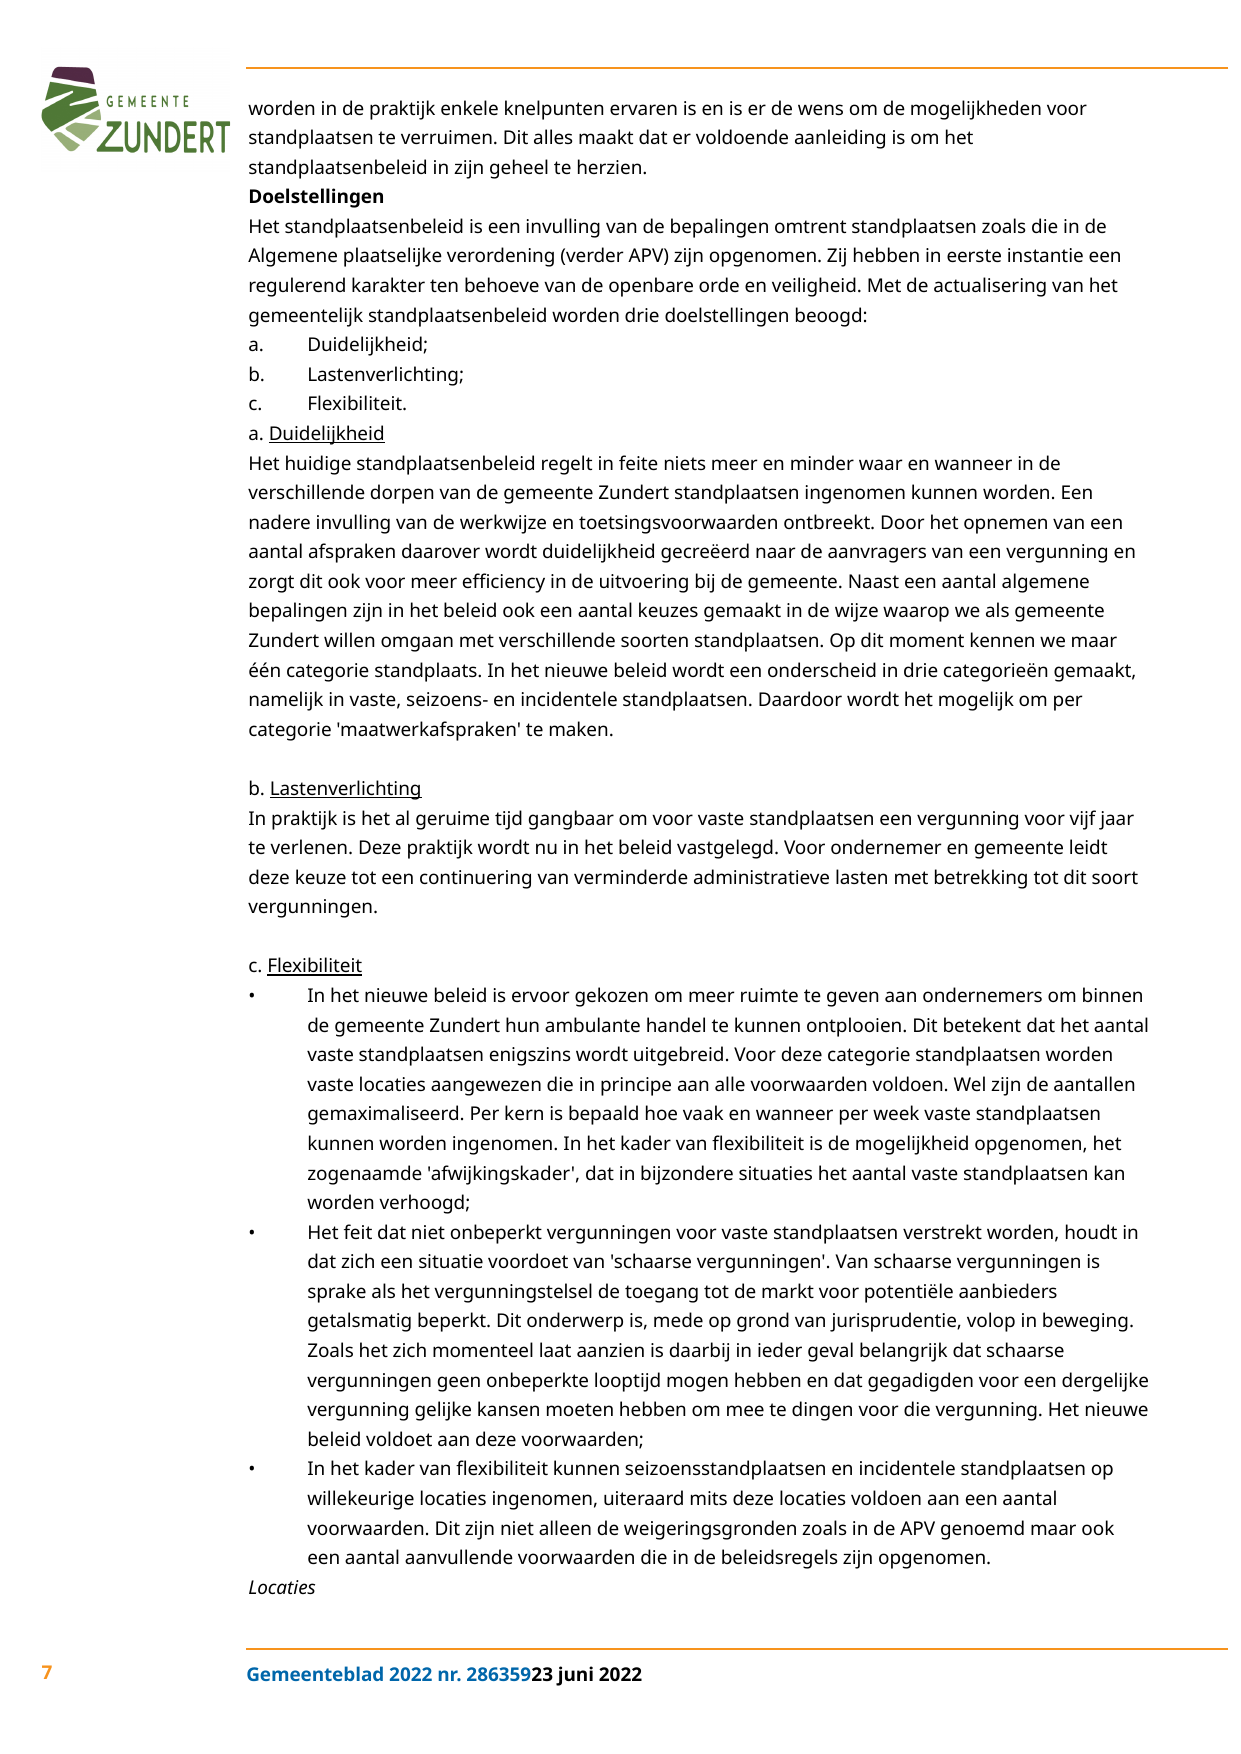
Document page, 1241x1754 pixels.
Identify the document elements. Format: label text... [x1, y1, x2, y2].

list In het kader van flexibiliteit kunnen seizoensstandplaatsen en incidentele standplaatsen op willekeurige locaties ingenomen, uiteraard mits deze locaties voldoen aan een aantal voorwaarden. Dit zijn niet alleen de weigeringsgronden zoals in de APV genoemd maar ook een aantal aanvullende voorwaarden die in de beleidsregels zijn opgenomen. [248, 1456, 1152, 1570]
list Het feit dat niet onbeperkt vergunningen voor vaste standplaatsen verstrekt worden, houdt in dat zich een situatie voordoet van 'schaarse vergunningen'. Van schaarse vergunningen is sprake als het vergunningstelsel de toegang tot de markt voor potentiële aanbieders getalsmatig beperkt. Dit onderwerp is, mede op grond van jurisprudentie, volop in beweging. Zoals het zich momenteel laat aanzien is daarbij in ieder geval belangrijk dat schaarse vergunningen geen onbeperkte looptijd mogen hebben en dat gegadigden voor een dergelijke vergunning gelijke kansen moeten hebben om mee te dingen voor die vergunning. Het nieuwe beleid voldoet aan deze voorwaarden; [248, 1219, 1152, 1452]
text In praktijk is het al geruime tijd gangbaar om voor vaste standplaatsen een vergunning voor vijf jaar te verlenen. Deze praktijk wordt nu in het beleid vastgelegd. Voor ondernemer en gemeente leidt deze keuze tot een continuering van verminderde administratieve lasten met betrekking tot dit soort vergunningen. [248, 805, 1152, 919]
list Duidelijkheid; [248, 331, 1152, 357]
text a. Duidelijkheid [248, 420, 1152, 446]
list Lastenverlichting; [248, 361, 1152, 387]
text c. Flexibiliteit [248, 953, 1152, 978]
text worden in de praktijk enkele knelpunten ervaren is en is er de wens om de mogelijkheden voor standplaatsen te verruimen. Dit alles maakt dat er voldoende aanleiding is om het standplaatsenbeleid in zijn geheel te herzien. [248, 95, 1152, 180]
picture [41, 47, 231, 172]
text Het huidige standplaatsenbeleid regelt in feite niets meer en minder waar en wanneer in de verschillende dorpen van de gemeente Zundert standplaatsen ingenomen kunnen worden. Een nadere invulling van de werkwijze en toetsingsvoorwaarden ontbreekt. Door het opnemen van een aantal afspraken daarover wordt duidelijkheid gecreëerd naar de aanvragers van een vergunning en zorgt dit ook voor meer efficiency in de uitvoering bij de gemeente. Naast een aantal algemene bepalingen zijn in het beleid ook een aantal keuzes gemaakt in de wijze waarop we als gemeente Zundert willen omgaan met verschillende soorten standplaatsen. Op dit moment kennen we maar één categorie standplaats. In het nieuwe beleid wordt een onderscheid in drie categorieën gemaakt, namelijk in vaste, seizoens- en incidentele standplaatsen. Daardoor wordt het mogelijk om per categorie 'maatwerkafspraken' te maken. [248, 450, 1152, 742]
list Flexibiliteit. [248, 391, 1152, 416]
text Het standplaatsenbeleid is een invulling van de bepalingen omtrent standplaatsen zoals die in de Algemene plaatselijke verordening (verder APV) zijn opgenomen. Zij hebben in eerste instantie een regulerend karakter ten behoeve van de openbare orde en veiligheid. Met de actualisering van het gemeentelijk standplaatsenbeleid worden drie doelstellingen beoogd: [248, 213, 1152, 328]
text b. Lastenverlichting [248, 775, 1152, 801]
text Doelstellingen [248, 183, 1152, 209]
text Locaties [248, 1574, 1152, 1600]
list In het nieuwe beleid is ervoor gekozen om meer ruimte te geven aan ondernemers om binnen de gemeente Zundert hun ambulante handel te kunnen ontplooien. Dit betekent dat het aantal vaste standplaatsen enigszins wordt uitgebreid. Voor deze categorie standplaatsen worden vaste locaties aangewezen die in principe aan alle voorwaarden voldoen. Wel zijn de aantallen gemaximaliseerd. Per kern is bepaald hoe vaak en wanneer per week vaste standplaatsen kunnen worden ingenomen. In het kader van flexibiliteit is de mogelijkheid opgenomen, het zogenaamde 'afwijkingskader', dat in bijzondere situaties het aantal vaste standplaatsen kan worden verhoogd; [248, 982, 1152, 1215]
